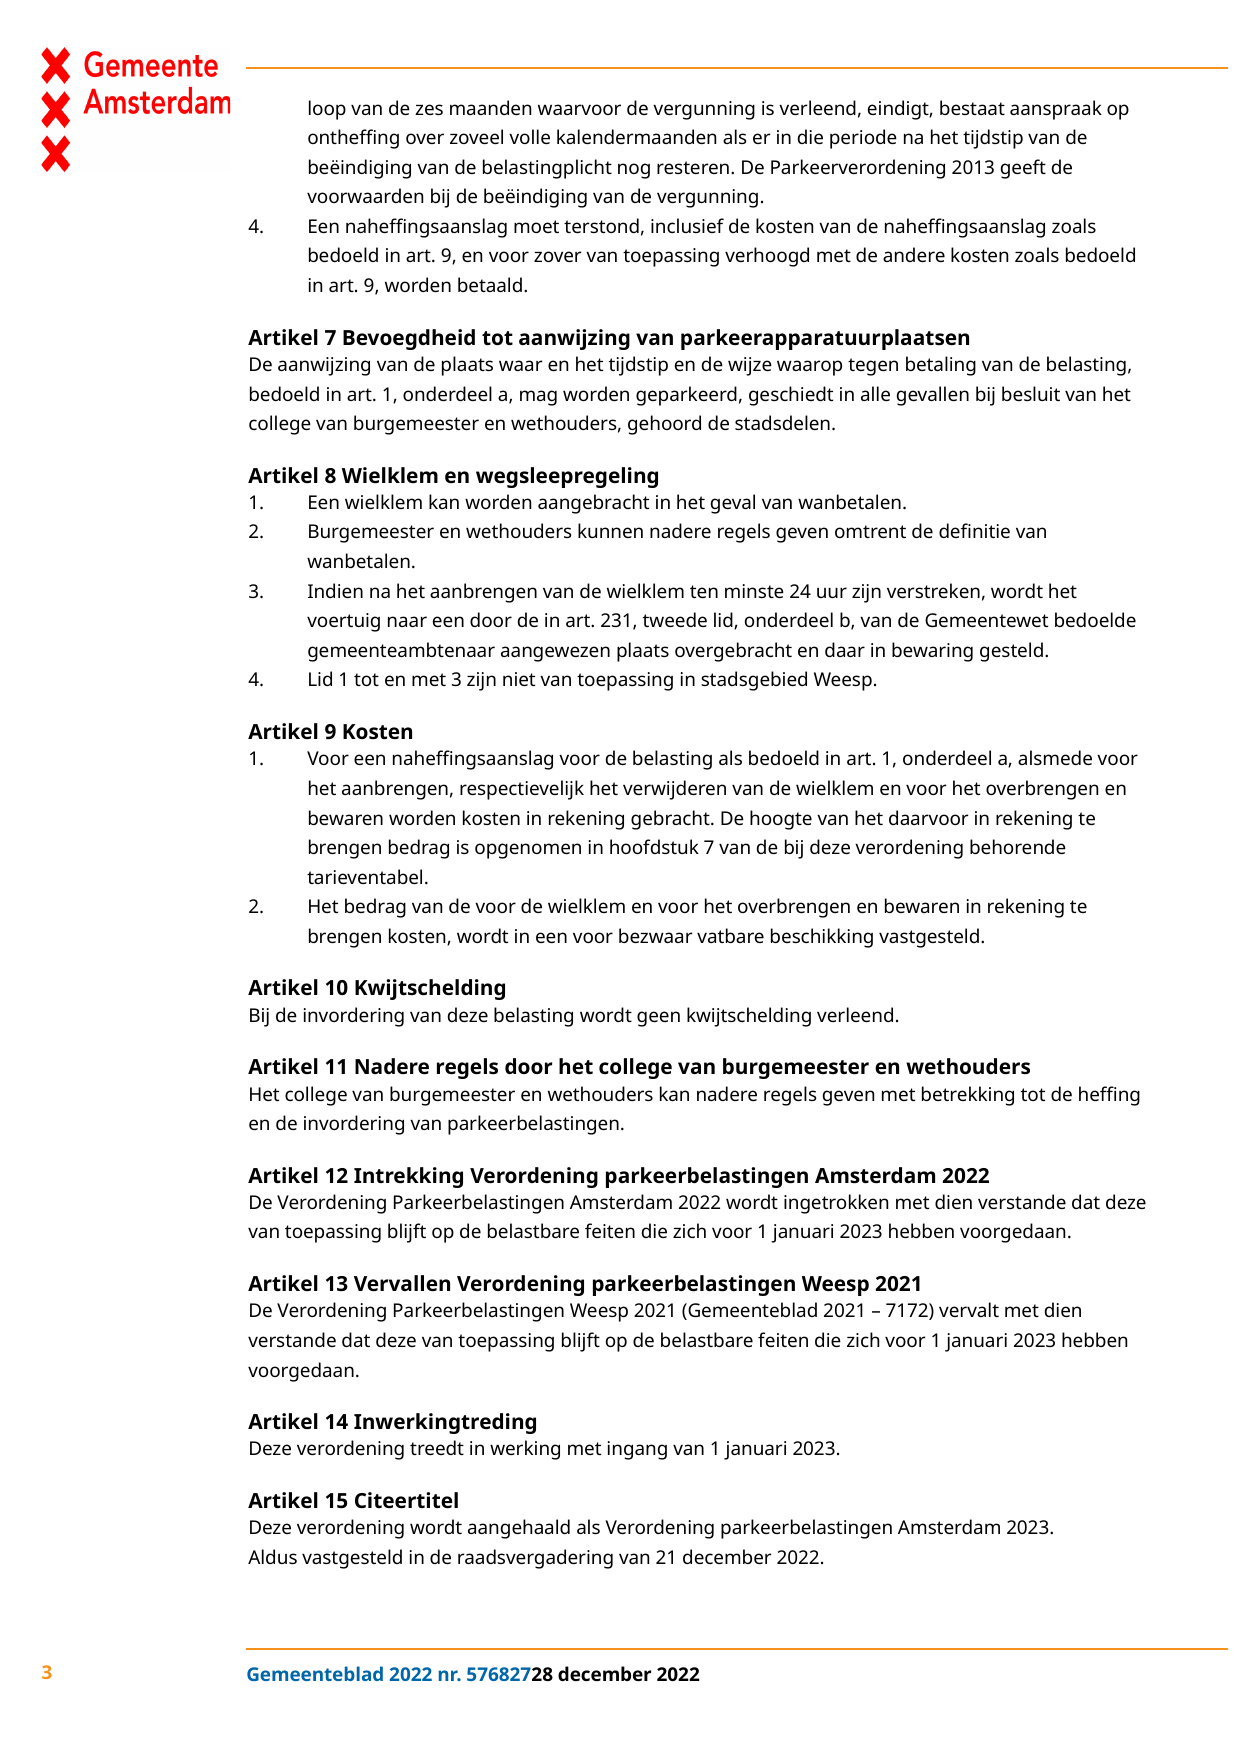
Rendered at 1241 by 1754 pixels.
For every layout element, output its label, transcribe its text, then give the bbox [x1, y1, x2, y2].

list loop van de zes maanden waarvoor de vergunning is verleend, eindigt, bestaat aanspraak op ontheffing over zoveel volle kalendermaanden als er in die periode na het tijdstip van de beëindiging van de belastingplicht nog resteren. De Parkeerverordening 2013 geeft de voorwaarden bij de beëindiging van de vergunning. [248, 95, 1152, 209]
list Een naheffingsaanslag moet terstond, inclusief de kosten van de naheffingsaanslag zoals bedoeld in art. 9, en voor zover van toepassing verhoogd met de andere kosten zoals bedoeld in art. 9, worden betaald. [248, 213, 1152, 298]
text De Verordening Parkeerbelastingen Amsterdam 2022 wordt ingetrokken met dien verstande dat deze van toepassing blijft op de belastbare feiten die zich voor 1 januari 2023 hebben voorgedaan. [248, 1189, 1152, 1244]
text Deze verordening treedt in werking met ingang van 1 januari 2023. [248, 1436, 1152, 1461]
list Een wielklem kan worden aangebracht in het geval van wanbetalen. [248, 489, 1152, 515]
text Artikel 12 Intrekking Verordening parkeerbelastingen Amsterdam 2022 [248, 1161, 1152, 1189]
text Artikel 13 Vervallen Verordening parkeerbelastingen Weesp 2021 [248, 1269, 1152, 1298]
picture [41, 47, 231, 172]
text Deze verordening wordt aangehaald als Verordening parkeerbelastingen Amsterdam 2023. [248, 1514, 1152, 1540]
text Aldus vastgesteld in de raadsvergadering van 21 december 2022. [248, 1544, 1152, 1570]
text Artikel 11 Nadere regels door het college van burgemeester en wethouders [248, 1052, 1152, 1081]
text Artikel 8 Wielklem en wegsleepregeling [248, 461, 1152, 489]
text De Verordening Parkeerbelastingen Weesp 2021 (Gemeenteblad 2021 – 7172) vervalt met dien verstande dat deze van toepassing blijft op de belastbare feiten die zich voor 1 januari 2023 hebben voorgedaan. [248, 1298, 1152, 1382]
text Artikel 15 Citeertitel [248, 1486, 1152, 1514]
text Artikel 7 Bevoegdheid tot aanwijzing van parkeerapparatuurplaatsen [248, 323, 1152, 351]
list Het bedrag van de voor de wielklem en voor het overbrengen en bewaren in rekening te brengen kosten, wordt in een voor bezwaar vatbare beschikking vastgesteld. [248, 893, 1152, 949]
list Voor een naheffingsaanslag voor de belasting als bedoeld in art. 1, onderdeel a, alsmede voor het aanbrengen, respectievelijk het verwijderen van de wielklem en voor het overbrengen en bewaren worden kosten in rekening gebracht. De hoogte van het daarvoor in rekening te brengen bedrag is opgenomen in hoofdstuk 7 van de bij deze verordening behorende tarieventabel. [248, 746, 1152, 889]
list Indien na het aanbrengen van de wielklem ten minste 24 uur zijn verstreken, wordt het voertuig naar een door de in art. 231, tweede lid, onderdeel b, van de Gemeentewet bedoelde gemeenteambtenaar aangewezen plaats overgebracht en daar in bewaring gesteld. [248, 578, 1152, 663]
list Lid 1 tot en met 3 zijn niet van toepassing in stadsgebied Weesp. [248, 667, 1152, 692]
text Artikel 14 Inwerkingtreding [248, 1407, 1152, 1436]
list Burgemeester en wethouders kunnen nadere regels geven omtrent de definitie van wanbetalen. [248, 519, 1152, 574]
text Het college van burgemeester en wethouders kan nadere regels geven met betrekking tot de heffing en de invordering van parkeerbelastingen. [248, 1081, 1152, 1136]
text Bij de invordering van deze belasting wordt geen kwijtschelding verleend. [248, 1002, 1152, 1028]
text Artikel 10 Kwijtschelding [248, 973, 1152, 1002]
text Artikel 9 Kosten [248, 717, 1152, 746]
text De aanwijzing van de plaats waar en het tijdstip en de wijze waarop tegen betaling van de belasting, bedoeld in art. 1, onderdeel a, mag worden geparkeerd, geschiedt in alle gevallen bij besluit van het college van burgemeester en wethouders, gehoord de stadsdelen. [248, 351, 1152, 436]
